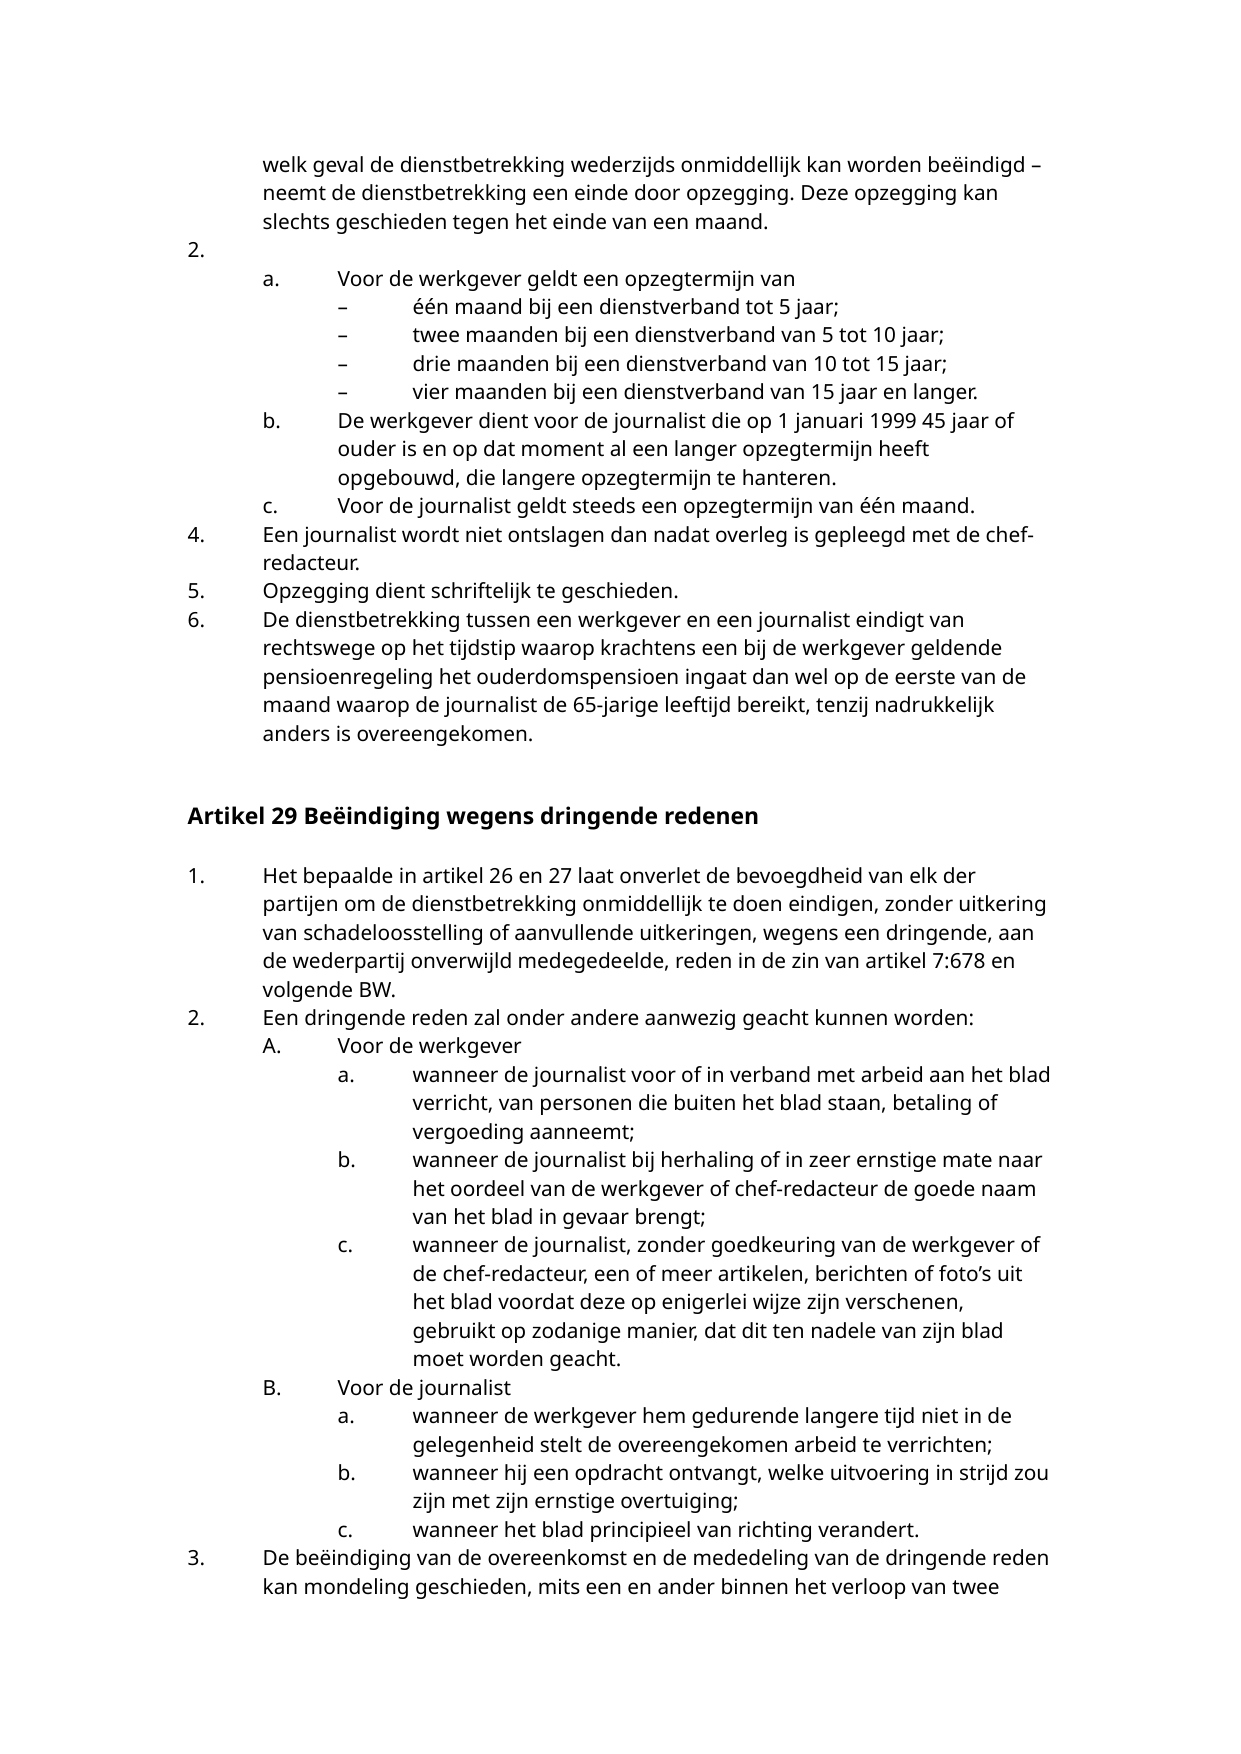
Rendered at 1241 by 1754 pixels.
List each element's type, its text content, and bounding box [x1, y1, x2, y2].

list De werkgever dient voor de journalist die op 1 januari 1999 45 jaar of ouder is en op dat moment al een langer opzegtermijn heeft opgebouwd, die langere opzegtermijn te hanteren. [262, 406, 1053, 491]
list drie maanden bij een dienstverband van 10 tot 15 jaar; [337, 349, 1053, 377]
list Een journalist wordt niet ontslagen dan nadat overleg is gepleegd met de chef-redacteur. [187, 520, 1053, 577]
list één maand bij een dienstverband tot 5 jaar; [337, 292, 1053, 321]
subtitle Artikel 29 Beëindiging wegens dringende redenen [187, 800, 1053, 831]
list wanneer de journalist voor of in verband met arbeid aan het blad verricht, van personen die buiten het blad staan, betaling of vergoeding aanneemt; [337, 1060, 1053, 1145]
list welk geval de dienstbetrekking wederzijds onmiddellijk kan worden beëindigd – neemt de dienstbetrekking een einde door opzegging. Deze opzegging kan slechts geschieden tegen het einde van een maand. [187, 150, 1053, 235]
list Een dringende reden zal onder andere aanwezig geacht kunnen worden: [187, 1003, 1053, 1032]
list Het bepaalde in artikel 26 en 27 laat onverlet de bevoegdheid van elk der partijen om de dienstbetrekking onmiddellijk te doen eindigen, zonder uitkering van schadeloosstelling of aanvullende uitkeringen, wegens een dringende, aan de wederpartij onverwijld medegedeelde, reden in de zin van artikel 7:678 en volgende BW. [187, 861, 1053, 1003]
list Voor de journalist geldt steeds een opzegtermijn van één maand. [262, 491, 1053, 520]
list Voor de werkgever geldt een opzegtermijn van [262, 264, 1053, 292]
list vier maanden bij een dienstverband van 15 jaar en langer. [337, 377, 1053, 406]
list Opzegging dient schriftelijk te geschieden. [187, 577, 1053, 605]
list twee maanden bij een dienstverband van 5 tot 10 jaar; [337, 321, 1053, 349]
list wanneer het blad principieel van richting verandert. [337, 1515, 1053, 1543]
list De beëindiging van de overeenkomst en de mededeling van de dringende reden kan mondeling geschieden, mits een en ander binnen het verloop van twee [187, 1543, 1053, 1600]
list wanneer de journalist, zonder goedkeuring van de werkgever of de chef-redacteur, een of meer artikelen, berichten of foto’s uit het blad voordat deze op enigerlei wijze zijn verschenen, gebruikt op zodanige manier, dat dit ten nadele van zijn blad moet worden geacht. [337, 1231, 1053, 1373]
list Voor de werkgever [262, 1032, 1053, 1060]
list De dienstbetrekking tussen een werkgever en een journalist eindigt van rechtswege op het tijdstip waarop krachtens een bij de werkgever geldende pensioenregeling het ouderdomspensioen ingaat dan wel op de eerste van de maand waarop de journalist de 65-jarige leeftijd bereikt, tenzij nadrukkelijk anders is overeengekomen. [187, 605, 1053, 747]
list wanneer hij een opdracht ontvangt, welke uitvoering in strijd zou zijn met zijn ernstige overtuiging; [337, 1458, 1053, 1515]
list wanneer de werkgever hem gedurende langere tijd niet in de gelegenheid stelt de overeengekomen arbeid te verrichten; [337, 1401, 1053, 1458]
list wanneer de journalist bij herhaling of in zeer ernstige mate naar het oordeel van de werkgever of chef-redacteur de goede naam van het blad in gevaar brengt; [337, 1145, 1053, 1231]
list Voor de journalist [262, 1373, 1053, 1401]
